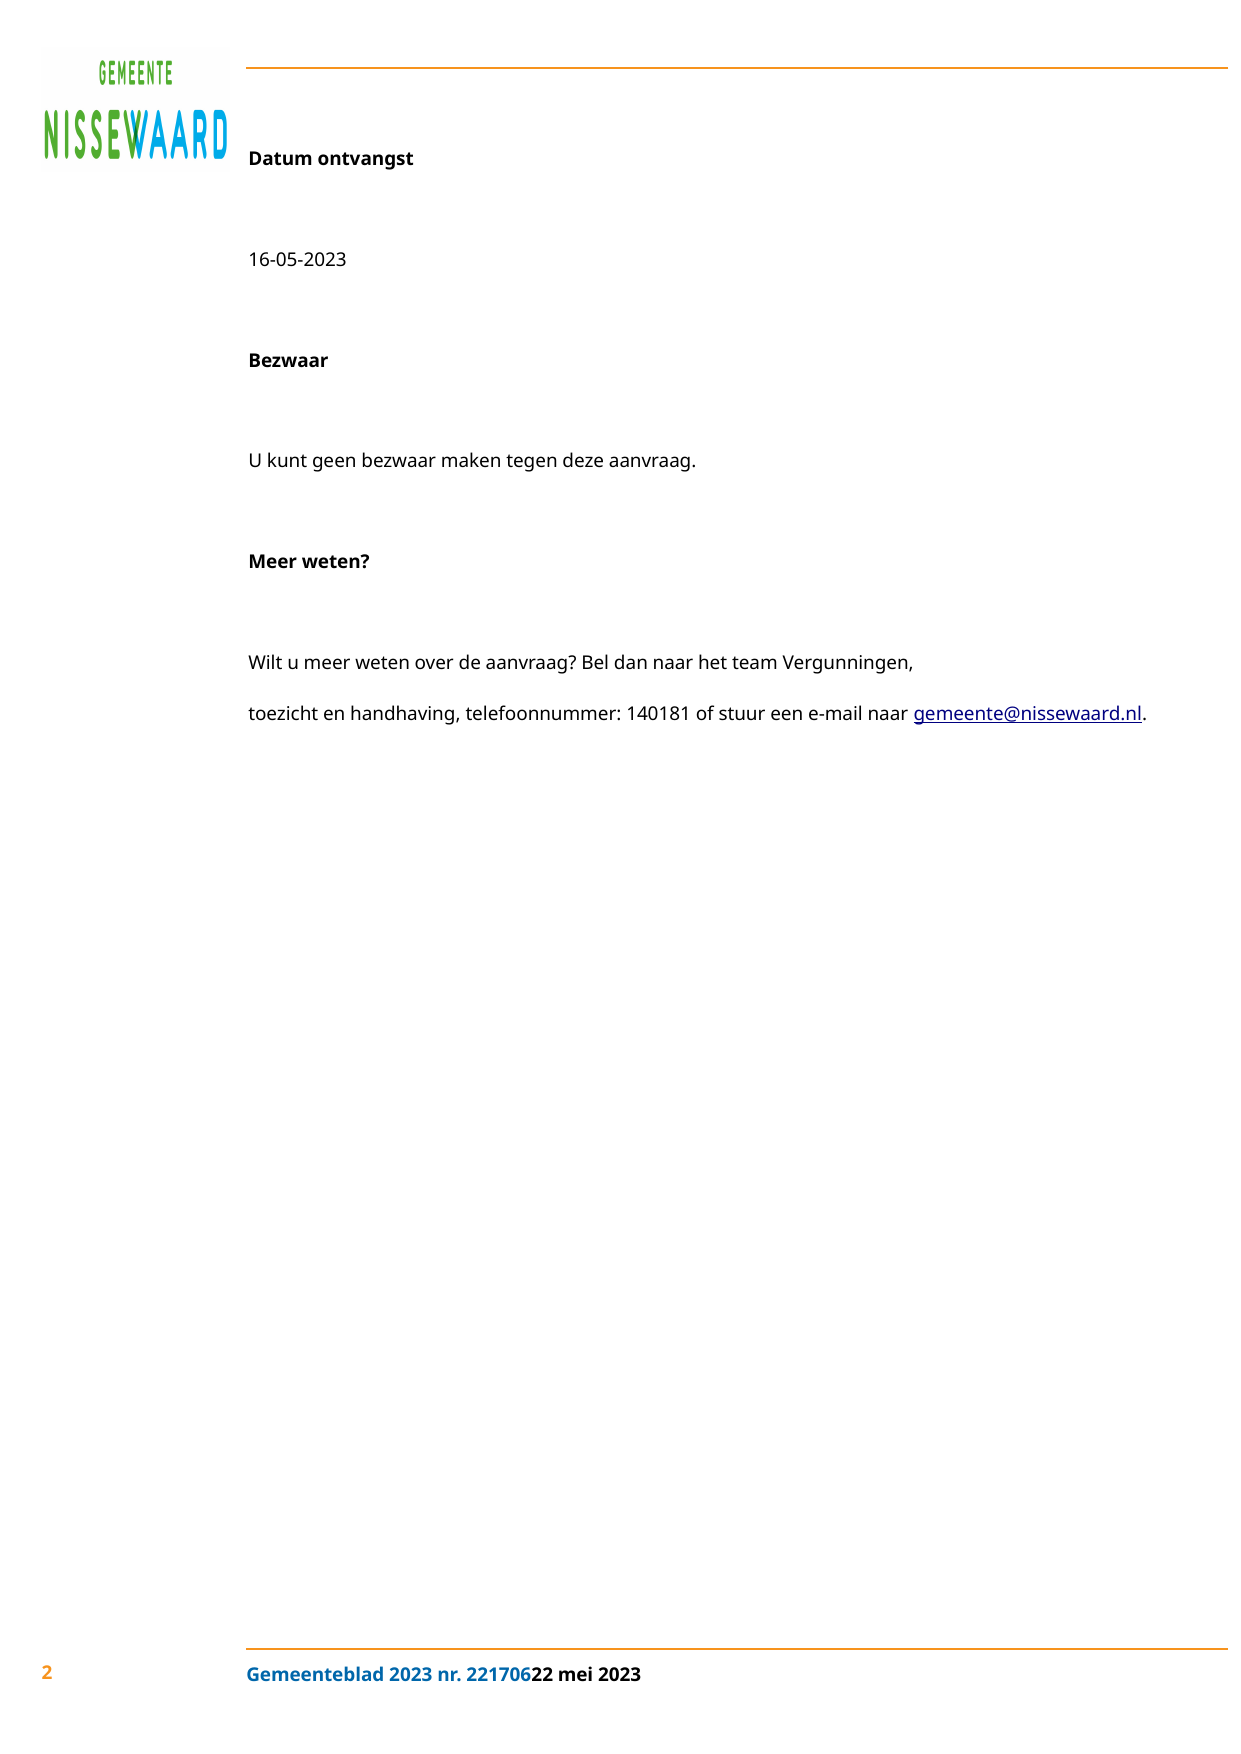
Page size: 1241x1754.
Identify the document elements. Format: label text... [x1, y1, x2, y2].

text U kunt geen bezwaar maken tegen deze aanvraag. [248, 448, 1152, 473]
text toezicht en handhaving, telefoonnummer: 140181 of stuur een e-mail naar gemeente@nissewaard.nl. [248, 700, 1152, 726]
text Wilt u meer weten over de aanvraag? Bel dan naar het team Vergunningen, [248, 649, 1152, 675]
text 16-05-2023 [248, 246, 1152, 272]
text Meer weten? [248, 548, 1152, 574]
text Bezwaar [248, 347, 1152, 373]
picture [41, 47, 231, 172]
text Datum ontvangst [248, 145, 1152, 171]
